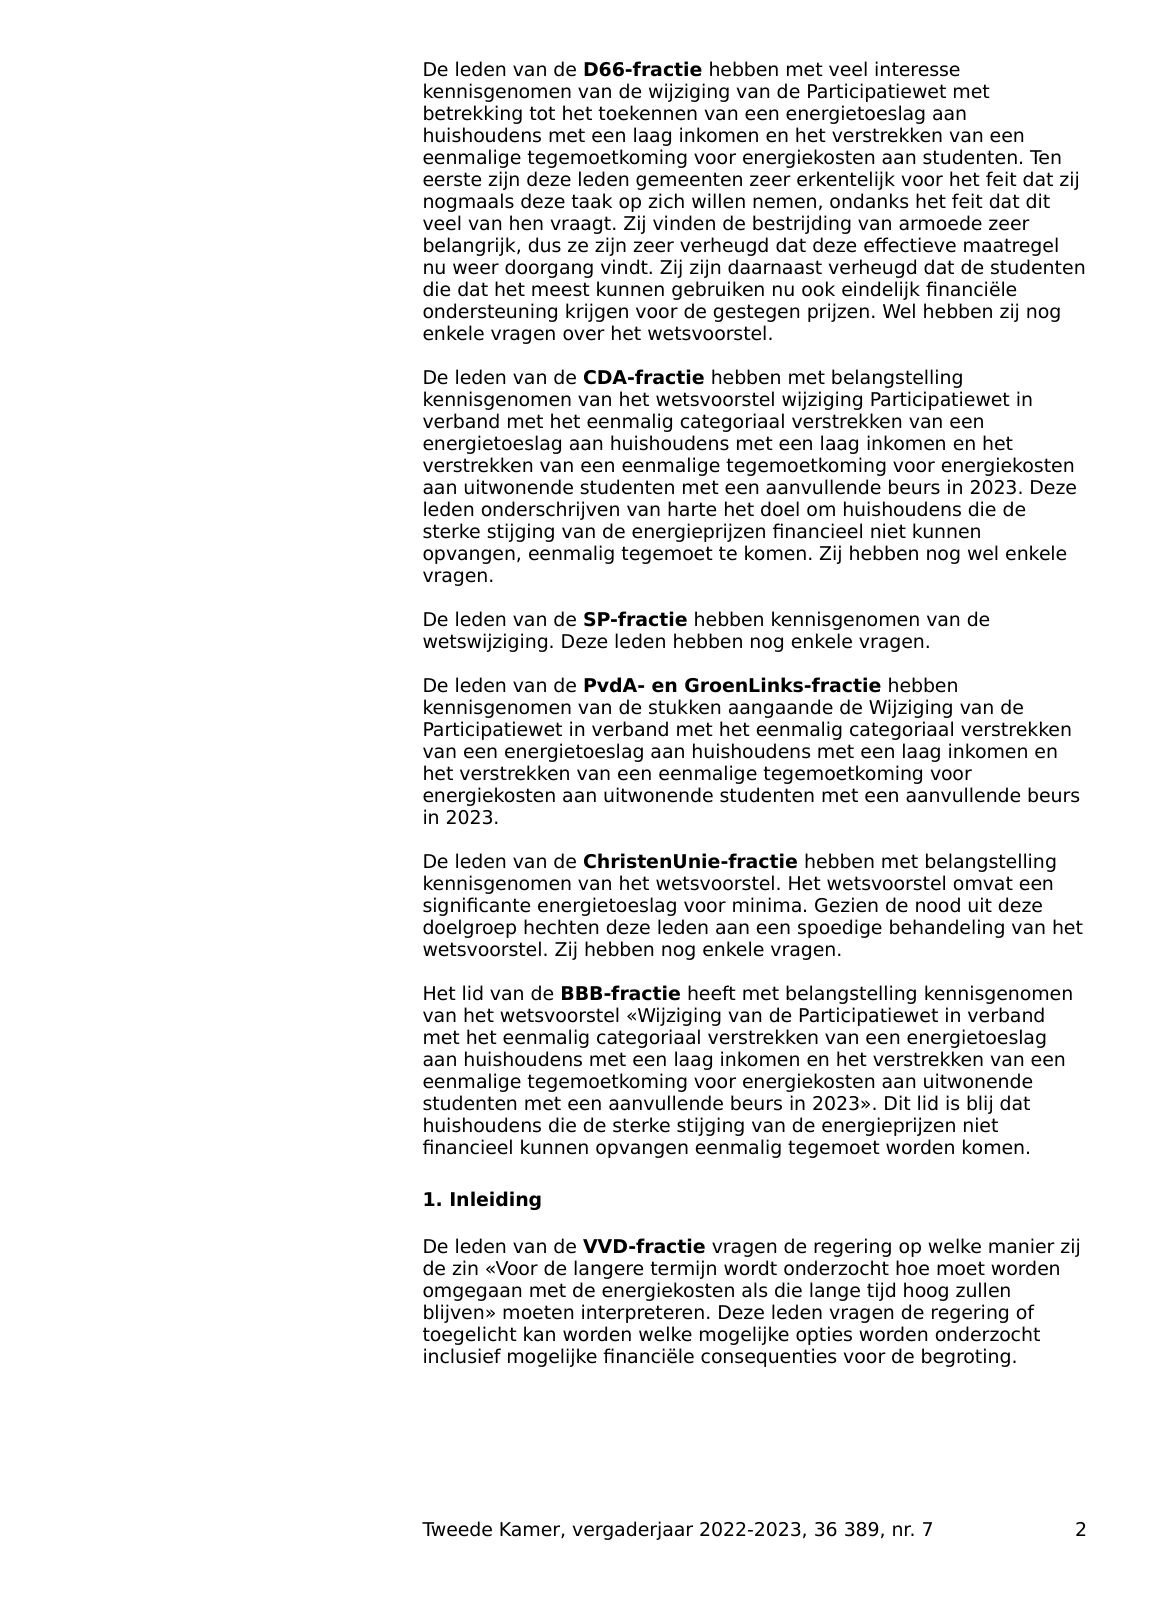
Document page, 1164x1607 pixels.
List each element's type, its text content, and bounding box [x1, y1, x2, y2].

text Het lid van de BBB-fractie heeft met belangstelling kennisgenomen van het wetsvoorstel «Wijziging van de Participatiewet in verband met het eenmalig categoriaal verstrekken van een energietoeslag aan huishoudens met een laag inkomen en het verstrekken van een eenmalige tegemoetkoming voor energiekosten aan uitwonende studenten met een aanvullende beurs in 2023». Dit lid is blij dat huishoudens die de sterke stijging van de energieprijzen niet financieel kunnen opvangen eenmalig tegemoet worden komen. [422, 983, 1087, 1159]
text De leden van de SP-fractie hebben kennisgenomen van de wetswijziging. Deze leden hebben nog enkele vragen. [422, 609, 1087, 653]
text De leden van de ChristenUnie-fractie hebben met belangstelling kennisgenomen van het wetsvoorstel. Het wetsvoorstel omvat een significante energietoeslag voor minima. Gezien de nood uit deze doelgroep hechten deze leden aan een spoedige behandeling van het wetsvoorstel. Zij hebben nog enkele vragen. [422, 851, 1087, 961]
subtitle 1. Inleiding [422, 1189, 1087, 1211]
text De leden van de VVD-fractie vragen de regering op welke manier zij de zin «Voor de langere termijn wordt onderzocht hoe moet worden omgegaan met de energiekosten als die lange tijd hoog zullen blijven» moeten interpreteren. Deze leden vragen de regering of toegelicht kan worden welke mogelijke opties worden onderzocht inclusief mogelijke financiële consequenties voor de begroting. [422, 1236, 1087, 1368]
text De leden van de PvdA- en GroenLinks-fractie hebben kennisgenomen van de stukken aangaande de Wijziging van de Participatiewet in verband met het eenmalig categoriaal verstrekken van een energietoeslag aan huishoudens met een laag inkomen en het verstrekken van een eenmalige tegemoetkoming voor energiekosten aan uitwonende studenten met een aanvullende beurs in 2023. [422, 675, 1087, 829]
text De leden van de D66-fractie hebben met veel interesse kennisgenomen van de wijziging van de Participatiewet met betrekking tot het toekennen van een energietoeslag aan huishoudens met een laag inkomen en het verstrekken van een eenmalige tegemoetkoming voor energiekosten aan studenten. Ten eerste zijn deze leden gemeenten zeer erkentelijk voor het feit dat zij nogmaals deze taak op zich willen nemen, ondanks het feit dat dit veel van hen vraagt. Zij vinden de bestrijding van armoede zeer belangrijk, dus ze zijn zeer verheugd dat deze effectieve maatregel nu weer doorgang vindt. Zij zijn daarnaast verheugd dat de studenten die dat het meest kunnen gebruiken nu ook eindelijk financiële ondersteuning krijgen voor de gestegen prijzen. Wel hebben zij nog enkele vragen over het wetsvoorstel. [422, 59, 1087, 345]
text De leden van de CDA-fractie hebben met belangstelling kennisgenomen van het wetsvoorstel wijziging Participatiewet in verband met het eenmalig categoriaal verstrekken van een energietoeslag aan huishoudens met een laag inkomen en het verstrekken van een eenmalige tegemoetkoming voor energiekosten aan uitwonende studenten met een aanvullende beurs in 2023. Deze leden onderschrijven van harte het doel om huishoudens die de sterke stijging van de energieprijzen financieel niet kunnen opvangen, eenmalig tegemoet te komen. Zij hebben nog wel enkele vragen. [422, 367, 1087, 587]
